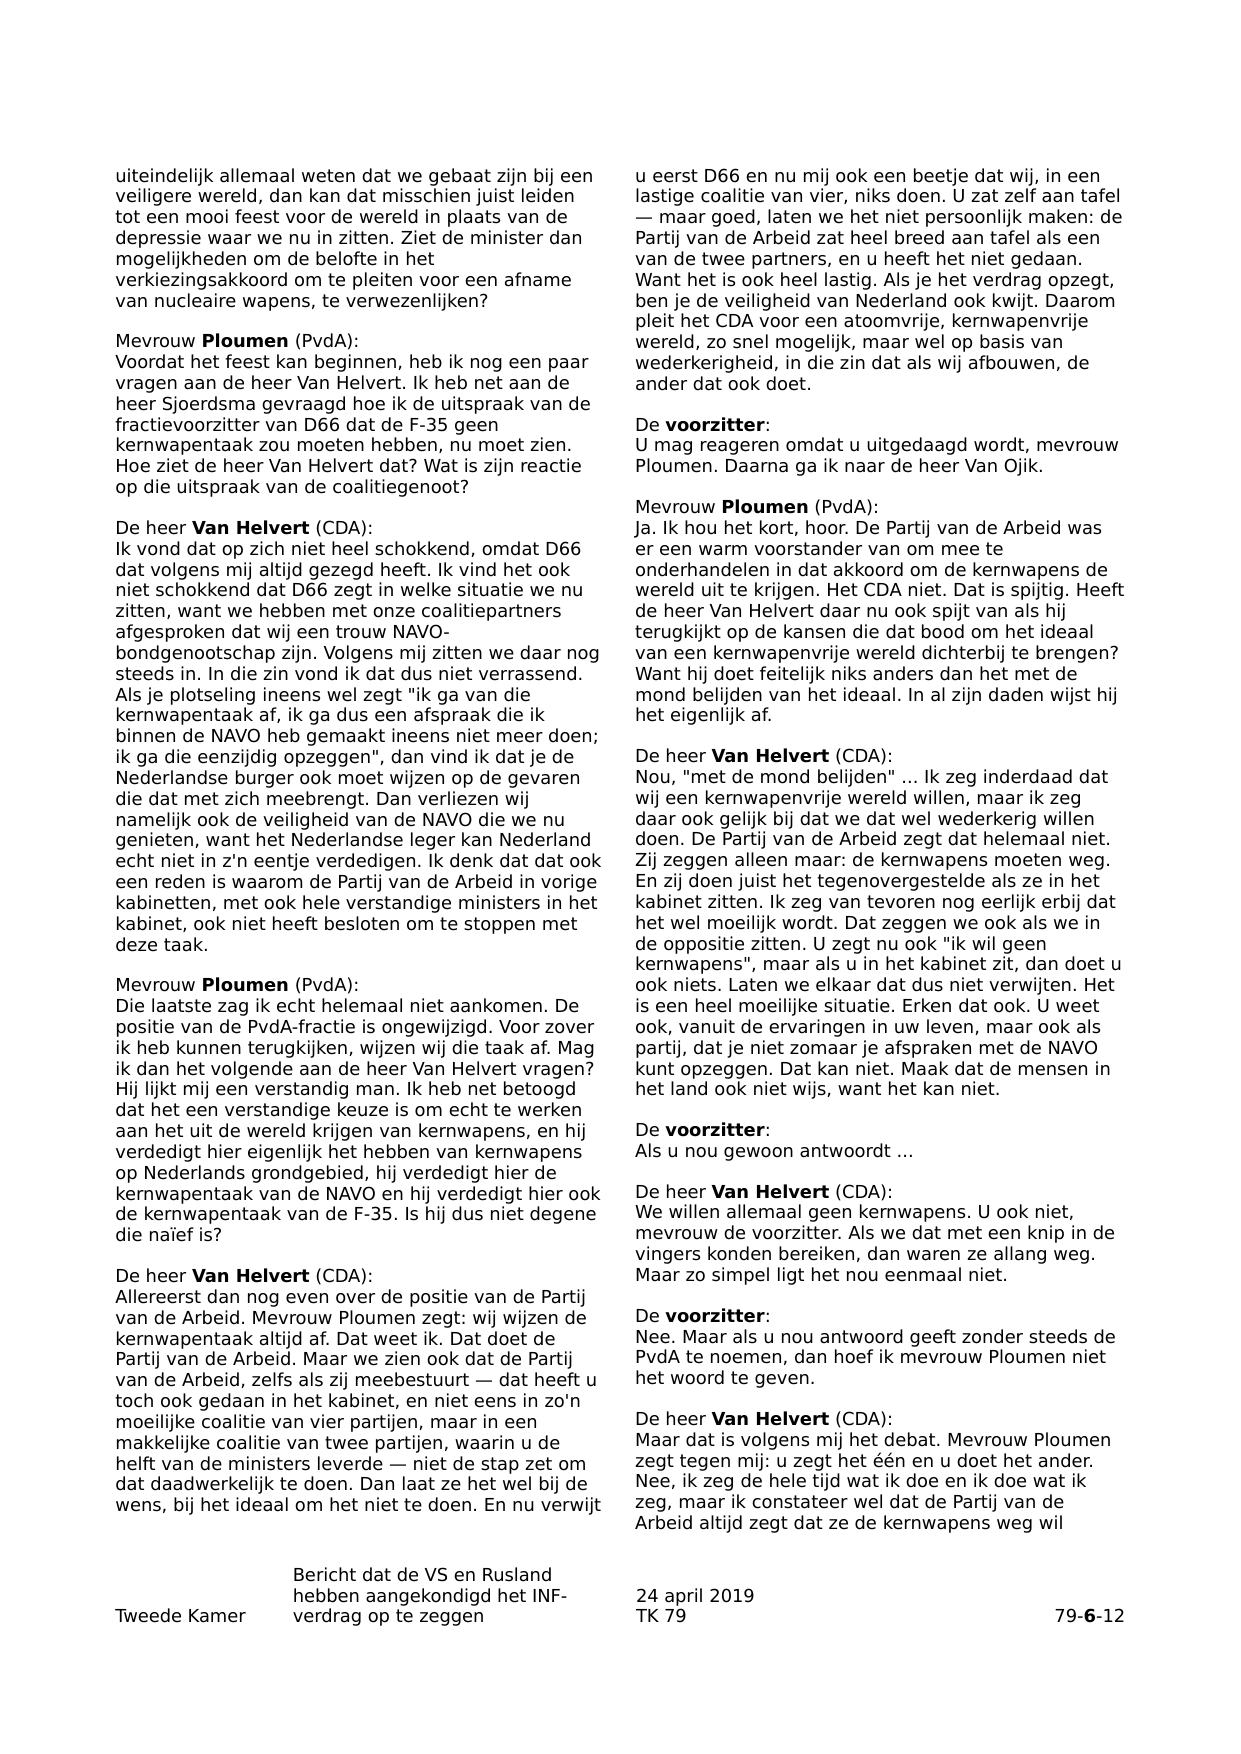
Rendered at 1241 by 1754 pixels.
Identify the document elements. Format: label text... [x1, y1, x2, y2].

text u eerst D66 en nu mij ook een beetje dat wij, in een lastige coalitie van vier, niks doen. U zat zelf aan tafel — maar goed, laten we het niet persoonlijk maken: de Partij van de Arbeid zat heel breed aan tafel als een van de twee partners, en u heeft het niet gedaan. Want het is ook heel lastig. Als je het verdrag opzegt, ben je de veiligheid van Nederland ook kwijt. Daarom pleit het CDA voor een atoomvrije, kernwapenvrije wereld, zo snel mogelijk, maar wel op basis van wederkerigheid, in die zin dat als wij afbouwen, de ander dat ook doet. [635, 165, 1125, 394]
text Ik vond dat op zich niet heel schokkend, omdat D66 dat volgens mij altijd gezegd heeft. Ik vind het ook niet schokkend dat D66 zegt in welke situatie we nu zitten, want we hebben met onze coalitiepartners afgesproken dat wij een trouw NAVO-bondgenootschap zijn. Volgens mij zitten we daar nog steeds in. In die zin vond ik dat dus niet verrassend. Als je plotseling ineens wel zegt "ik ga van die kernwapentaak af, ik ga dus een afspraak die ik binnen de NAVO heb gemaakt ineens niet meer doen; ik ga die eenzijdig opzeggen", dan vind ik dat je de Nederlandse burger ook moet wijzen op de gevaren die dat met zich meebrengt. Dan verliezen wij namelijk ook de veiligheid van de NAVO die we nu genieten, want het Nederlandse leger kan Nederland echt niet in z'n eentje verdedigen. Ik denk dat dat ook een reden is waarom de Partij van de Arbeid in vorige kabinetten, met ook hele verstandige ministers in het kabinet, ook niet heeft besloten om te stoppen met deze taak. [115, 538, 605, 955]
text De heer Van Helvert (CDA): [115, 1266, 605, 1287]
text Mevrouw Ploumen (PvdA): [115, 331, 605, 352]
text Mevrouw Ploumen (PvdA): [115, 975, 605, 996]
text De heer Van Helvert (CDA): [115, 518, 605, 538]
text De voorzitter: [635, 1120, 1125, 1141]
text De heer Van Helvert (CDA): [635, 746, 1125, 767]
text Voordat het feest kan beginnen, heb ik nog een paar vragen aan de heer Van Helvert. Ik heb net aan de heer Sjoerdsma gevraagd hoe ik de uitspraak van de fractievoorzitter van D66 dat de F-35 geen kernwapentaak zou moeten hebben, nu moet zien. Hoe ziet de heer Van Helvert dat? Wat is zijn reactie op die uitspraak van de coalitiegenoot? [115, 352, 605, 498]
text De voorzitter: [635, 1306, 1125, 1326]
text Nee. Maar als u nou antwoord geeft zonder steeds de PvdA te noemen, dan hoef ik mevrouw Ploumen niet het woord te geven. [635, 1326, 1125, 1389]
text Die laatste zag ik echt helemaal niet aankomen. De positie van de PvdA-fractie is ongewijzigd. Voor zover ik heb kunnen terugkijken, wijzen wij die taak af. Mag ik dan het volgende aan de heer Van Helvert vragen? Hij lijkt mij een verstandig man. Ik heb net betoogd dat het een verstandige keuze is om echt te werken aan het uit de wereld krijgen van kernwapens, en hij verdedigt hier eigenlijk het hebben van kernwapens op Nederlands grondgebied, hij verdedigt hier de kernwapentaak van de NAVO en hij verdedigt hier ook de kernwapentaak van de F-35. Is hij dus niet degene die naïef is? [115, 996, 605, 1246]
text Allereerst dan nog even over de positie van de Partij van de Arbeid. Mevrouw Ploumen zegt: wij wijzen de kernwapentaak altijd af. Dat weet ik. Dat doet de Partij van de Arbeid. Maar we zien ook dat de Partij van de Arbeid, zelfs als zij meebestuurt — dat heeft u toch ook gedaan in het kabinet, en niet eens in zo'n moeilijke coalitie van vier partijen, maar in een makkelijke coalitie van twee partijen, waarin u de helft van de ministers leverde — niet de stap zet om dat daadwerkelijk te doen. Dan laat ze het wel bij de wens, bij het ideaal om het niet te doen. En nu verwijt [115, 1287, 605, 1516]
text De heer Van Helvert (CDA): [635, 1409, 1125, 1429]
text Mevrouw Ploumen (PvdA): [635, 497, 1125, 518]
text De heer Van Helvert (CDA): [635, 1182, 1125, 1202]
text Als u nou gewoon antwoordt ... [635, 1141, 1125, 1162]
text Maar dat is volgens mij het debat. Mevrouw Ploumen zegt tegen mij: u zegt het één en u doet het ander. Nee, ik zeg de hele tijd wat ik doe en ik doe wat ik zeg, maar ik constateer wel dat de Partij van de Arbeid altijd zegt dat ze de kernwapens weg wil [635, 1429, 1125, 1534]
text We willen allemaal geen kernwapens. U ook niet, mevrouw de voorzitter. Als we dat met een knip in de vingers konden bereiken, dan waren ze allang weg. Maar zo simpel ligt het nou eenmaal niet. [635, 1202, 1125, 1286]
text De voorzitter: [635, 414, 1125, 435]
text U mag reageren omdat u uitgedaagd wordt, mevrouw Ploumen. Daarna ga ik naar de heer Van Ojik. [635, 435, 1125, 477]
text Nou, "met de mond belijden" ... Ik zeg inderdaad dat wij een kernwapenvrije wereld willen, maar ik zeg daar ook gelijk bij dat we dat wel wederkerig willen doen. De Partij van de Arbeid zegt dat helemaal niet. Zij zeggen alleen maar: de kernwapens moeten weg. En zij doen juist het tegenovergestelde als ze in het kabinet zitten. Ik zeg van tevoren nog eerlijk erbij dat het wel moeilijk wordt. Dat zeggen we ook als we in de oppositie zitten. U zegt nu ook "ik wil geen kernwapens", maar als u in het kabinet zit, dan doet u ook niets. Laten we elkaar dat dus niet verwijten. Het is een heel moeilijke situatie. Erken dat ook. U weet ook, vanuit de ervaringen in uw leven, maar ook als partij, dat je niet zomaar je afspraken met de NAVO kunt opzeggen. Dat kan niet. Maak dat de mensen in het land ook niet wijs, want het kan niet. [635, 767, 1125, 1100]
text Ja. Ik hou het kort, hoor. De Partij van de Arbeid was er een warm voorstander van om mee te onderhandelen in dat akkoord om de kernwapens de wereld uit te krijgen. Het CDA niet. Dat is spijtig. Heeft de heer Van Helvert daar nu ook spijt van als hij terugkijkt op de kansen die dat bood om het ideaal van een kernwapenvrije wereld dichterbij te brengen? Want hij doet feitelijk niks anders dan het met de mond belijden van het ideaal. In al zijn daden wijst hij het eigenlijk af. [635, 518, 1125, 726]
text uiteindelijk allemaal weten dat we gebaat zijn bij een veiligere wereld, dan kan dat misschien juist leiden tot een mooi feest voor de wereld in plaats van de depressie waar we nu in zitten. Ziet de minister dan mogelijkheden om de belofte in het verkiezingsakkoord om te pleiten voor een afname van nucleaire wapens, te verwezenlijken? [115, 165, 605, 311]
